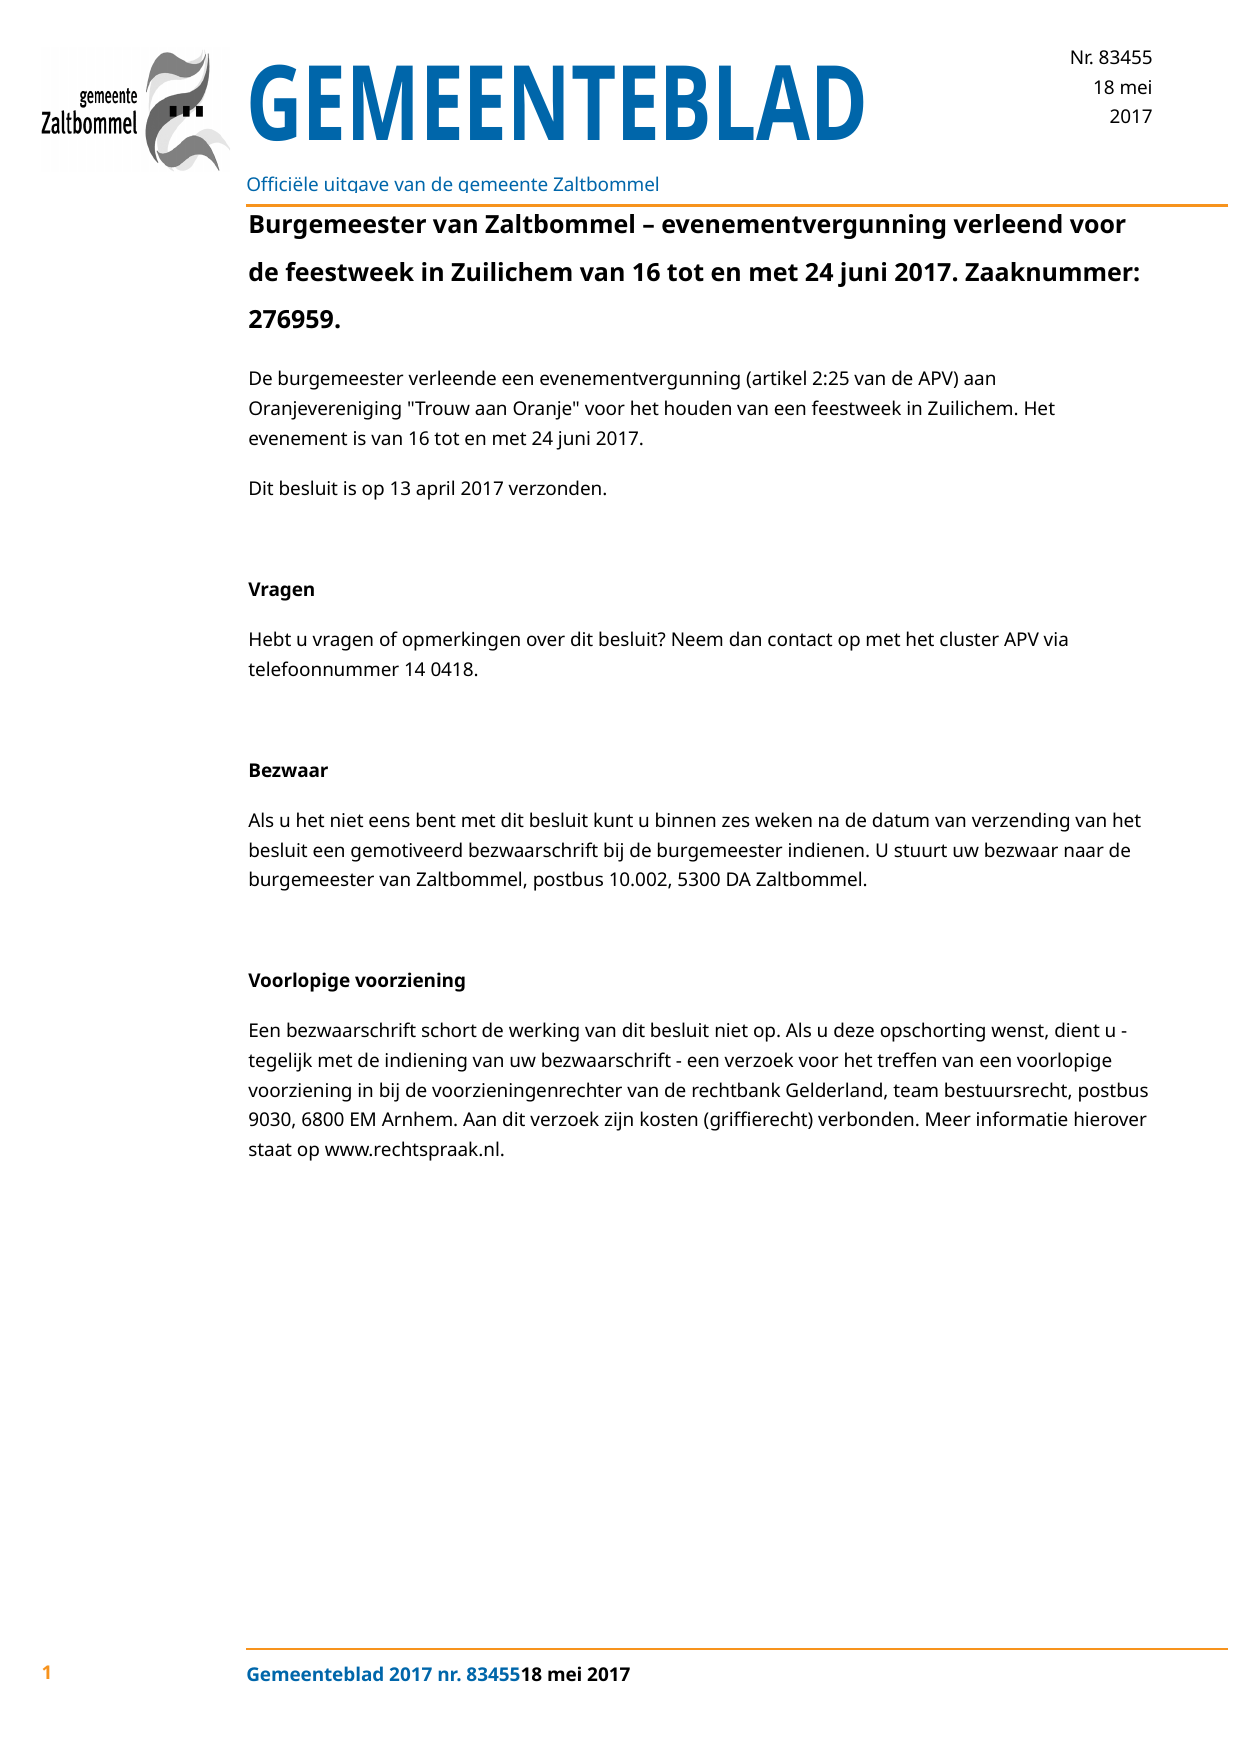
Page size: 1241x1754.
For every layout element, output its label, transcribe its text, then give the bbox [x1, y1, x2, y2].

text De burgemeester verleende een evenementvergunning (artikel 2:25 van de APV) aan Oranjevereniging "Trouw aan Oranje" voor het houden van een feestweek in Zuilichem. Het evenement is van 16 tot en met 24 juni 2017. [248, 366, 1152, 450]
text Hebt u vragen of opmerkingen over dit besluit? Neem dan contact op met het cluster APV via telefoonnummer 14 0418. [248, 626, 1152, 682]
text Als u het niet eens bent met dit besluit kunt u binnen zes weken na de datum van verzending van het besluit een gemotiveerd bezwaarschrift bij de burgemeester indienen. U stuurt uw bezwaar naar de burgemeester van Zaltbommel, postbus 10.002, 5300 DA Zaltbommel. [248, 807, 1152, 892]
text Burgemeester van Zaltbommel – evenementvergunning verleend voor de feestweek in Zuilichem van 16 tot en met 24 juni 2017. Zaaknummer: 276959. [248, 207, 1152, 336]
picture [41, 47, 231, 172]
text Vragen [248, 576, 1152, 602]
text Bezwaar [248, 757, 1152, 782]
text Dit besluit is op 13 april 2017 verzonden. [248, 475, 1152, 501]
text Voorlopige voorziening [248, 967, 1152, 993]
text Een bezwaarschrift schort de werking van dit besluit niet op. Als u deze opschorting wenst, dient u - tegelijk met de indiening van uw bezwaarschrift - een verzoek voor het treffen van een voorlopige voorziening in bij de voorzieningenrechter van de rechtbank Gelderland, team bestuursrecht, postbus 9030, 6800 EM Arnhem. Aan dit verzoek zijn kosten (griffierecht) verbonden. Meer informatie hierover staat op www.rechtspraak.nl. [248, 1018, 1152, 1162]
